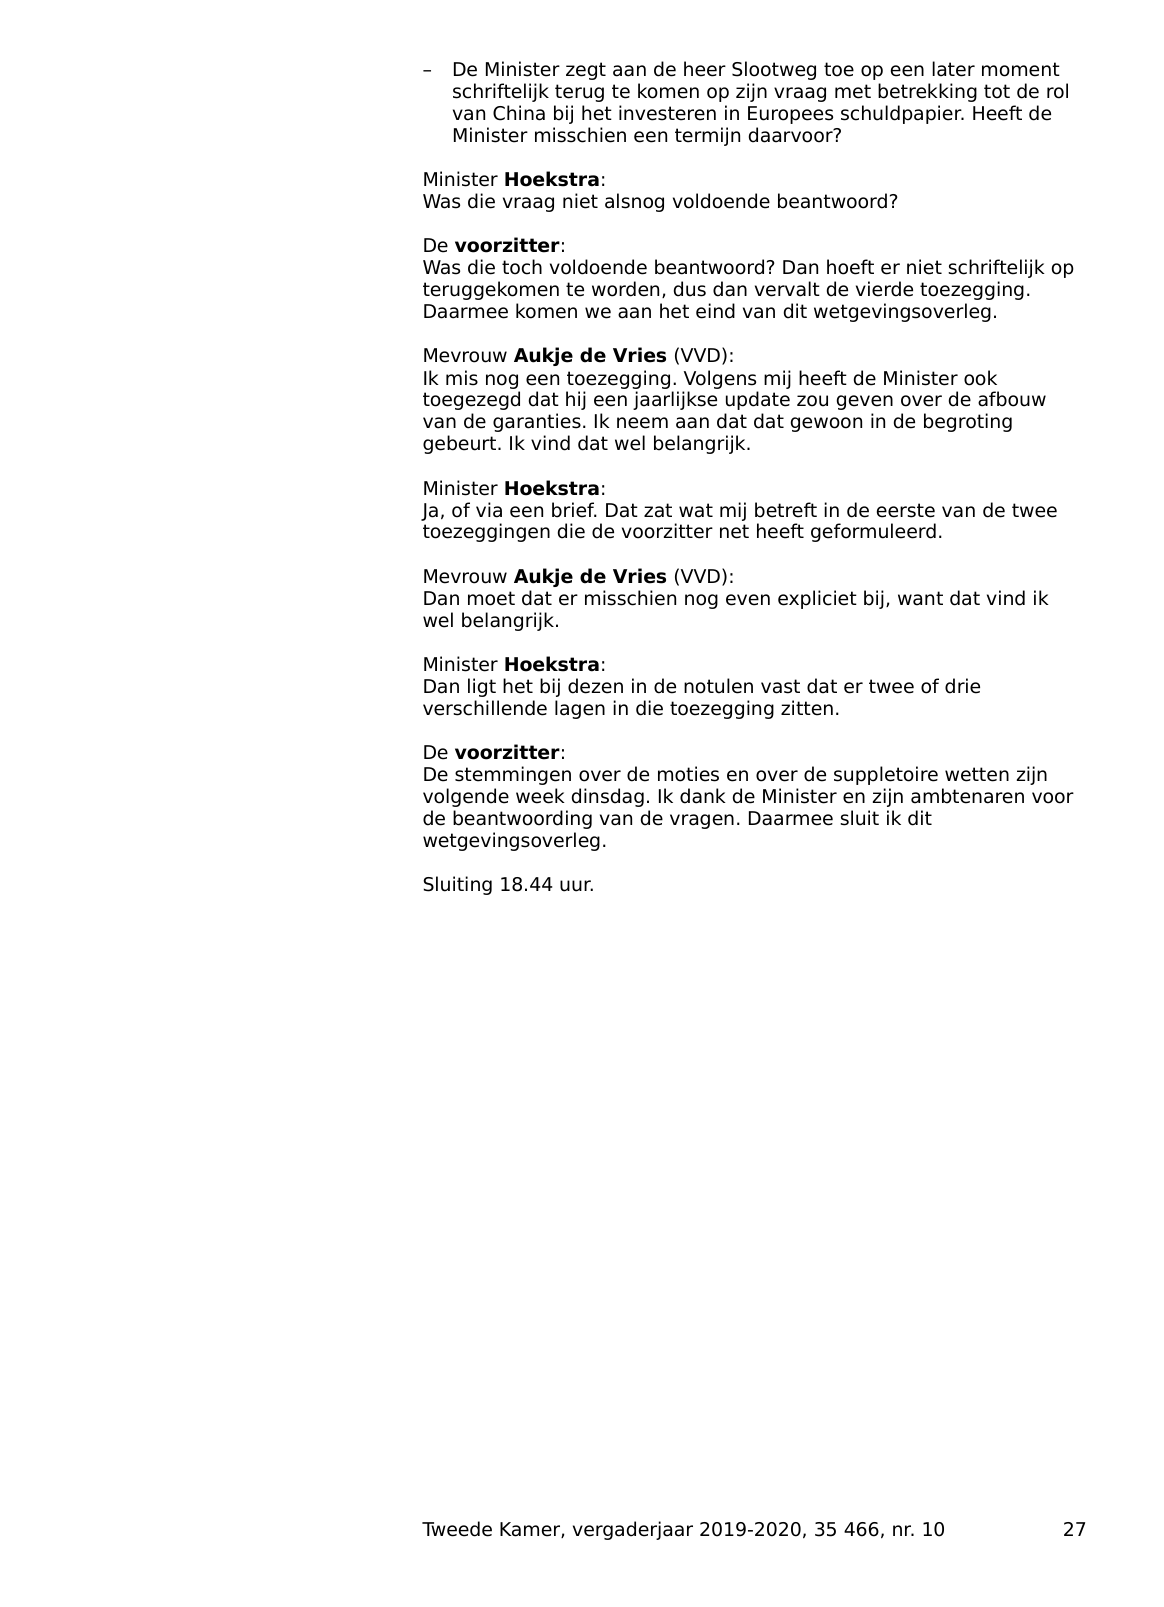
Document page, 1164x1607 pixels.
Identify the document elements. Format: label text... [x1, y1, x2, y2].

text Minister Hoekstra: [422, 169, 1087, 191]
text Was die vraag niet alsnog voldoende beantwoord? [422, 191, 1087, 213]
text Sluiting 18.44 uur. [422, 874, 1087, 896]
text Minister Hoekstra: [422, 654, 1087, 676]
text De voorzitter: [422, 235, 1087, 257]
text – De Minister zegt aan de heer Slootweg toe op een later moment schriftelijk terug te komen op zijn vraag met betrekking tot de rol van China bij het investeren in Europees schuldpapier. Heeft de Minister misschien een termijn daarvoor? [422, 59, 1087, 147]
text Daarmee komen we aan het eind van dit wetgevingsoverleg. [422, 301, 1087, 323]
text De voorzitter: [422, 742, 1087, 764]
text De stemmingen over de moties en over de suppletoire wetten zijn volgende week dinsdag. Ik dank de Minister en zijn ambtenaren voor de beantwoording van de vragen. Daarmee sluit ik dit wetgevingsoverleg. [422, 764, 1087, 852]
text Dan ligt het bij dezen in de notulen vast dat er twee of drie verschillende lagen in die toezegging zitten. [422, 676, 1087, 720]
text Ja, of via een brief. Dat zat wat mij betreft in de eerste van de twee toezeggingen die de voorzitter net heeft geformuleerd. [422, 499, 1087, 543]
text Was die toch voldoende beantwoord? Dan hoeft er niet schriftelijk op teruggekomen te worden, dus dan vervalt de vierde toezegging. [422, 257, 1087, 301]
text Ik mis nog een toezegging. Volgens mij heeft de Minister ook toegezegd dat hij een jaarlijkse update zou geven over de afbouw van de garanties. Ik neem aan dat dat gewoon in de begroting gebeurt. Ik vind dat wel belangrijk. [422, 367, 1087, 455]
text Minister Hoekstra: [422, 477, 1087, 499]
text Mevrouw Aukje de Vries (VVD): [422, 345, 1087, 367]
text Mevrouw Aukje de Vries (VVD): [422, 566, 1087, 588]
text Dan moet dat er misschien nog even expliciet bij, want dat vind ik wel belangrijk. [422, 588, 1087, 632]
